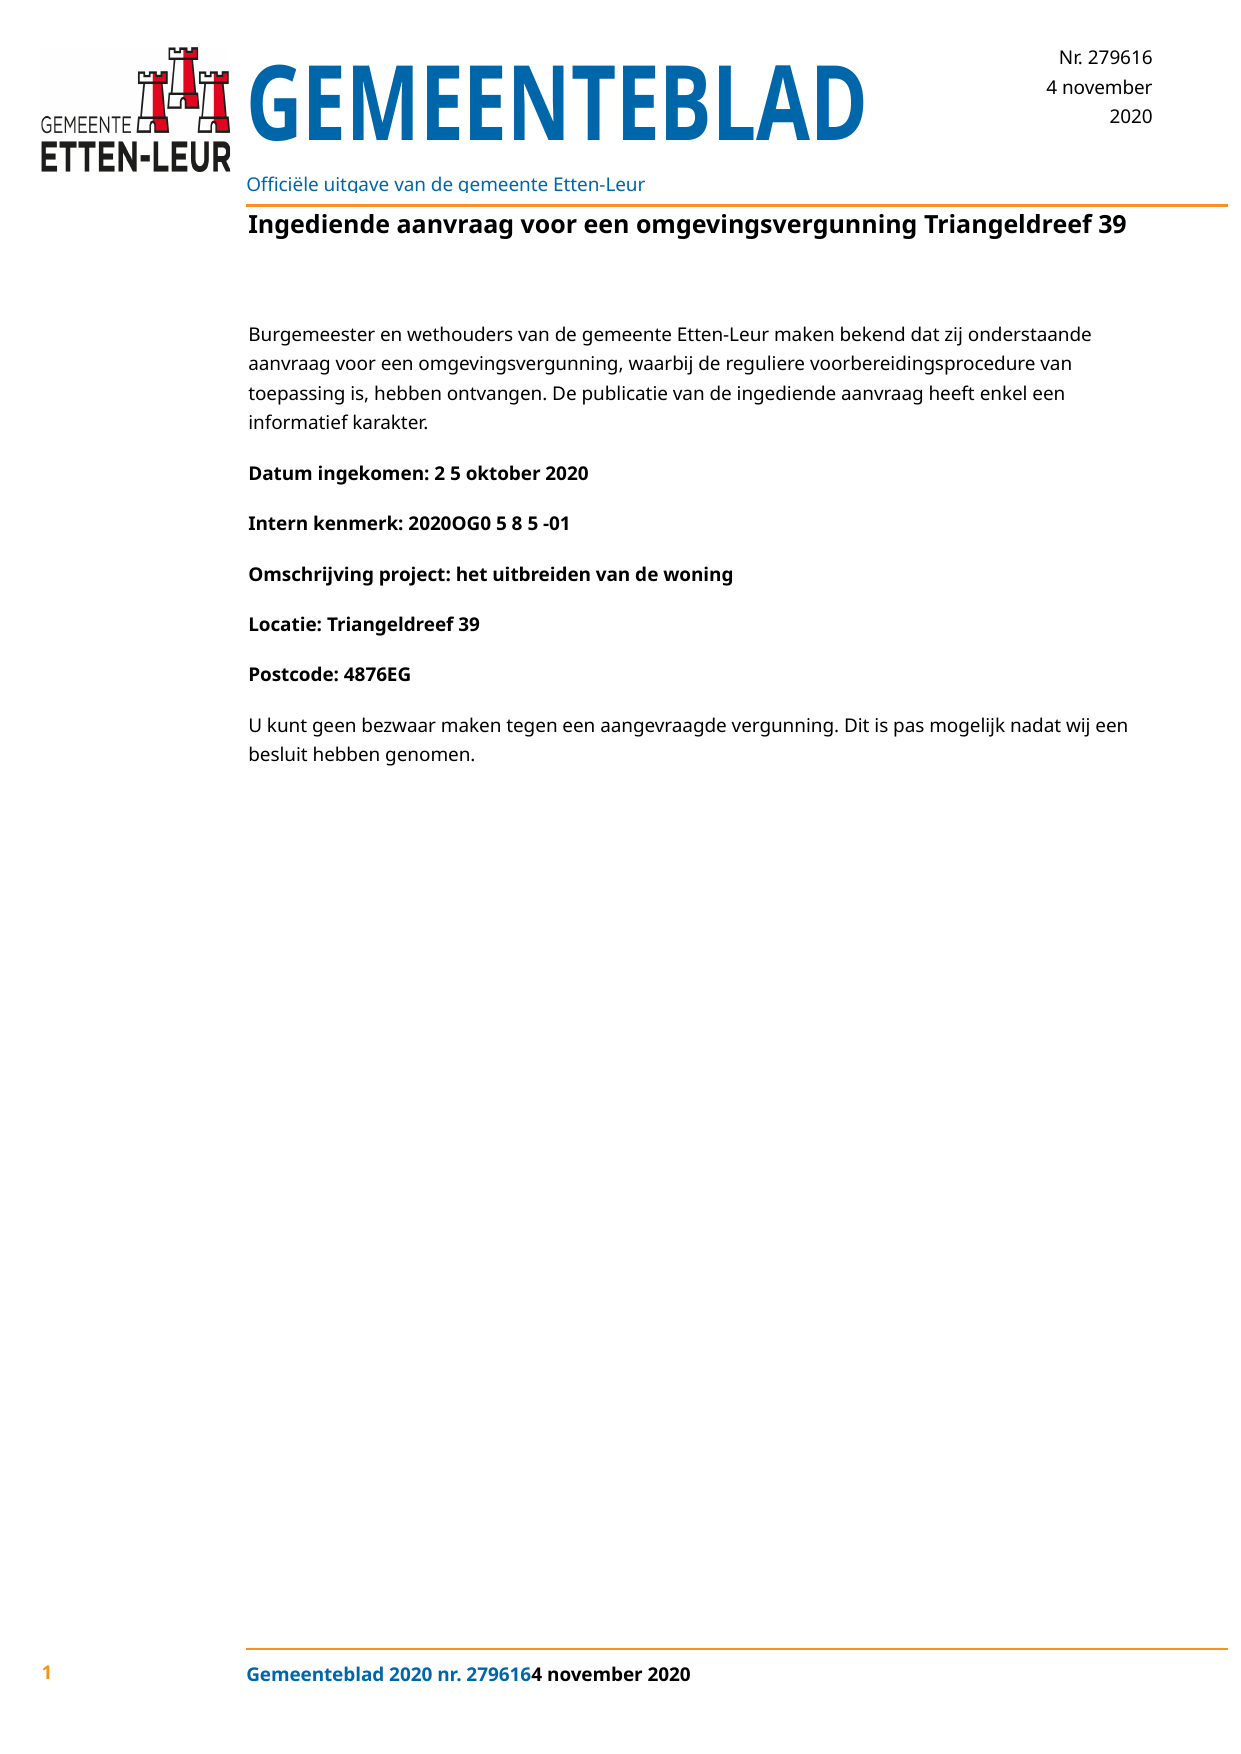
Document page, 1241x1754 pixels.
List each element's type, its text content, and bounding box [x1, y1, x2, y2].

picture [41, 47, 231, 172]
text U kunt geen bezwaar maken tegen een aangevraagde vergunning. Dit is pas mogelijk nadat wij een besluit hebben genomen. [248, 712, 1152, 767]
text Omschrijving project: het uitbreiden van de woning [248, 561, 1152, 586]
text Burgemeester en wethouders van de gemeente Etten-Leur maken bekend dat zij onderstaande aanvraag voor een omgevingsvergunning, waarbij de reguliere voorbereidingsprocedure van toepassing is, hebben ontvangen. De publicatie van de ingediende aanvraag heeft enkel een informatief karakter. [248, 321, 1152, 435]
text Intern kenmerk: 2020OG0 5 8 5 -01 [248, 510, 1152, 536]
text Locatie: Triangeldreef 39 [248, 611, 1152, 637]
text Postcode: 4876EG [248, 662, 1152, 687]
text Datum ingekomen: 2 5 oktober 2020 [248, 460, 1152, 486]
text Ingediende aanvraag voor een omgevingsvergunning Triangeldreef 39 [248, 207, 1152, 241]
